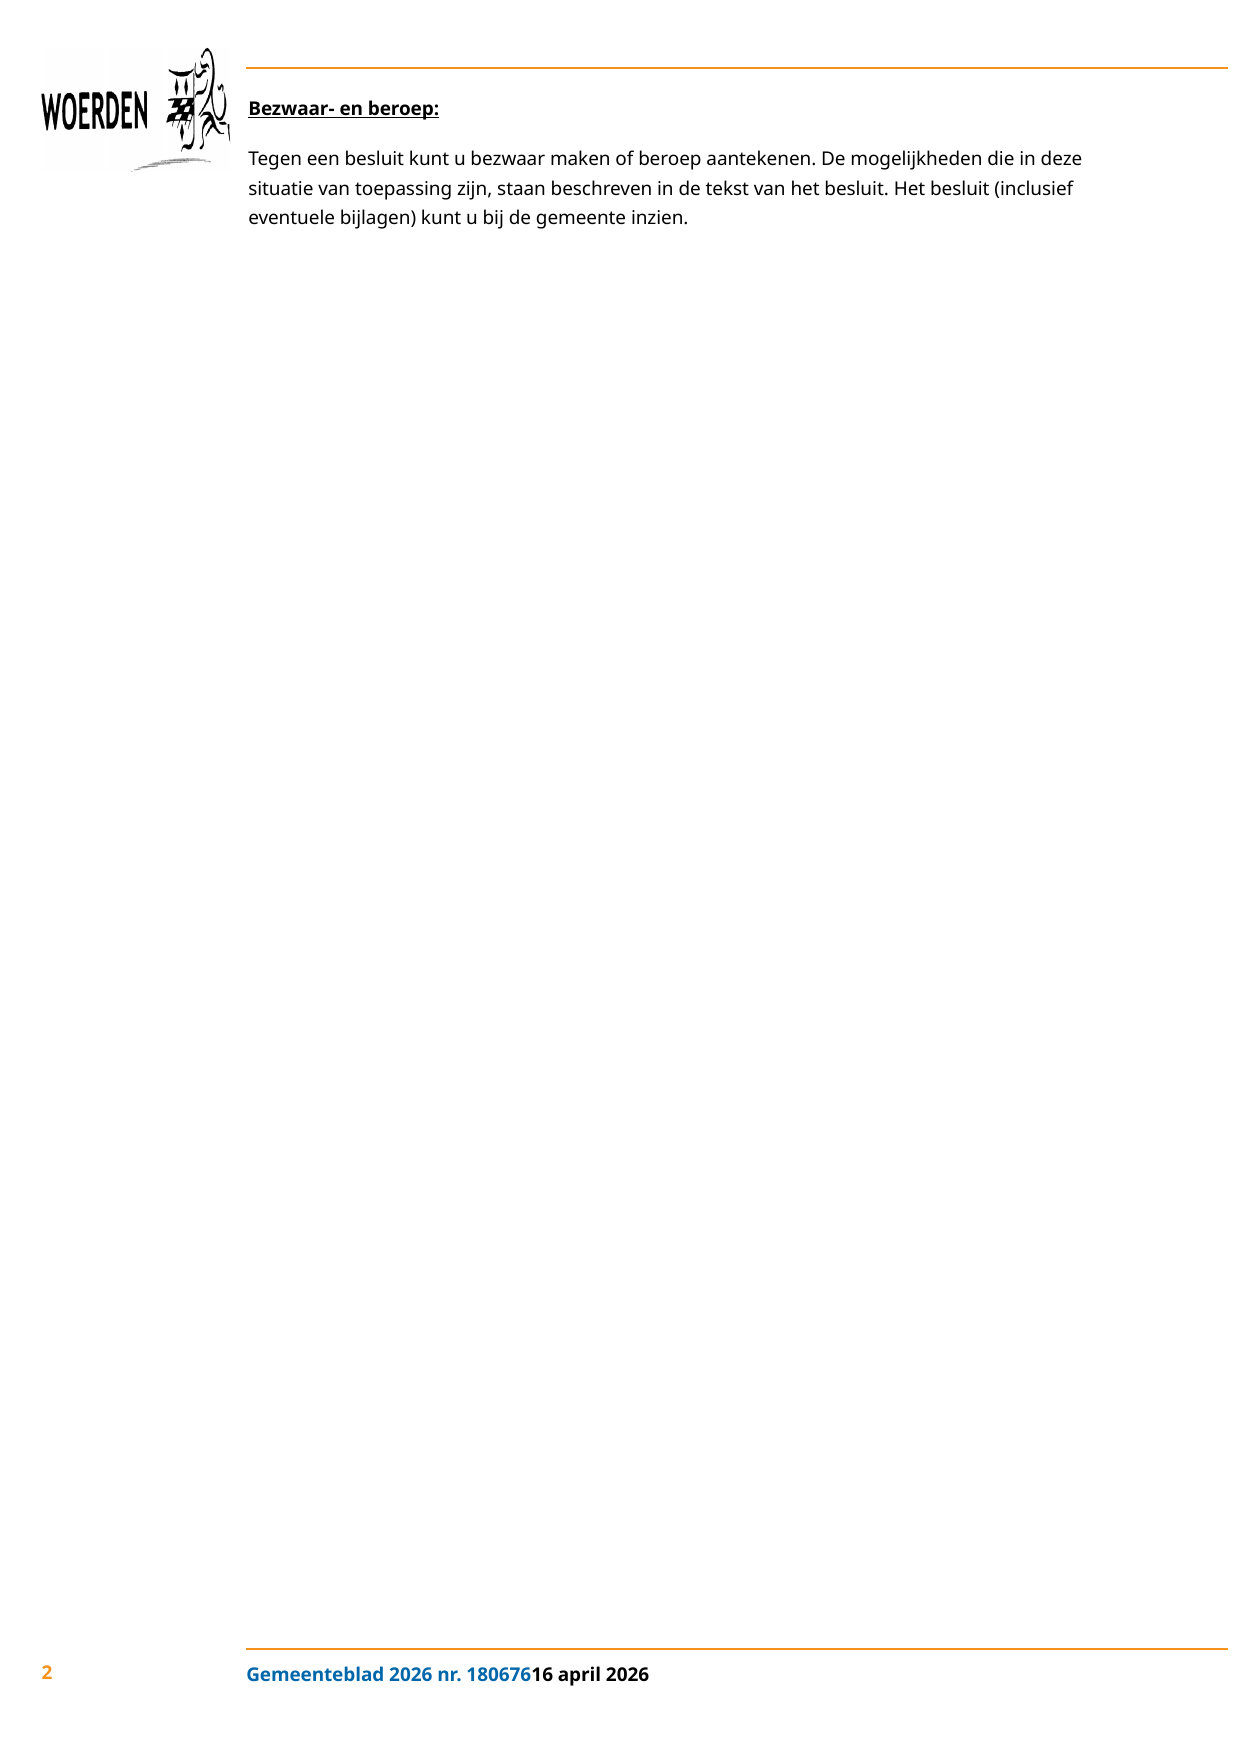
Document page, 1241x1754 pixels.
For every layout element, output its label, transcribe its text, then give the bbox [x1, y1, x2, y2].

text Tegen een besluit kunt u bezwaar maken of beroep aantekenen. De mogelijkheden die in deze situatie van toepassing zijn, staan beschreven in de tekst van het besluit. Het besluit (inclusief eventuele bijlagen) kunt u bij de gemeente inzien. [248, 145, 1152, 230]
text Bezwaar- en beroep: [248, 95, 1152, 121]
picture [41, 47, 231, 172]
